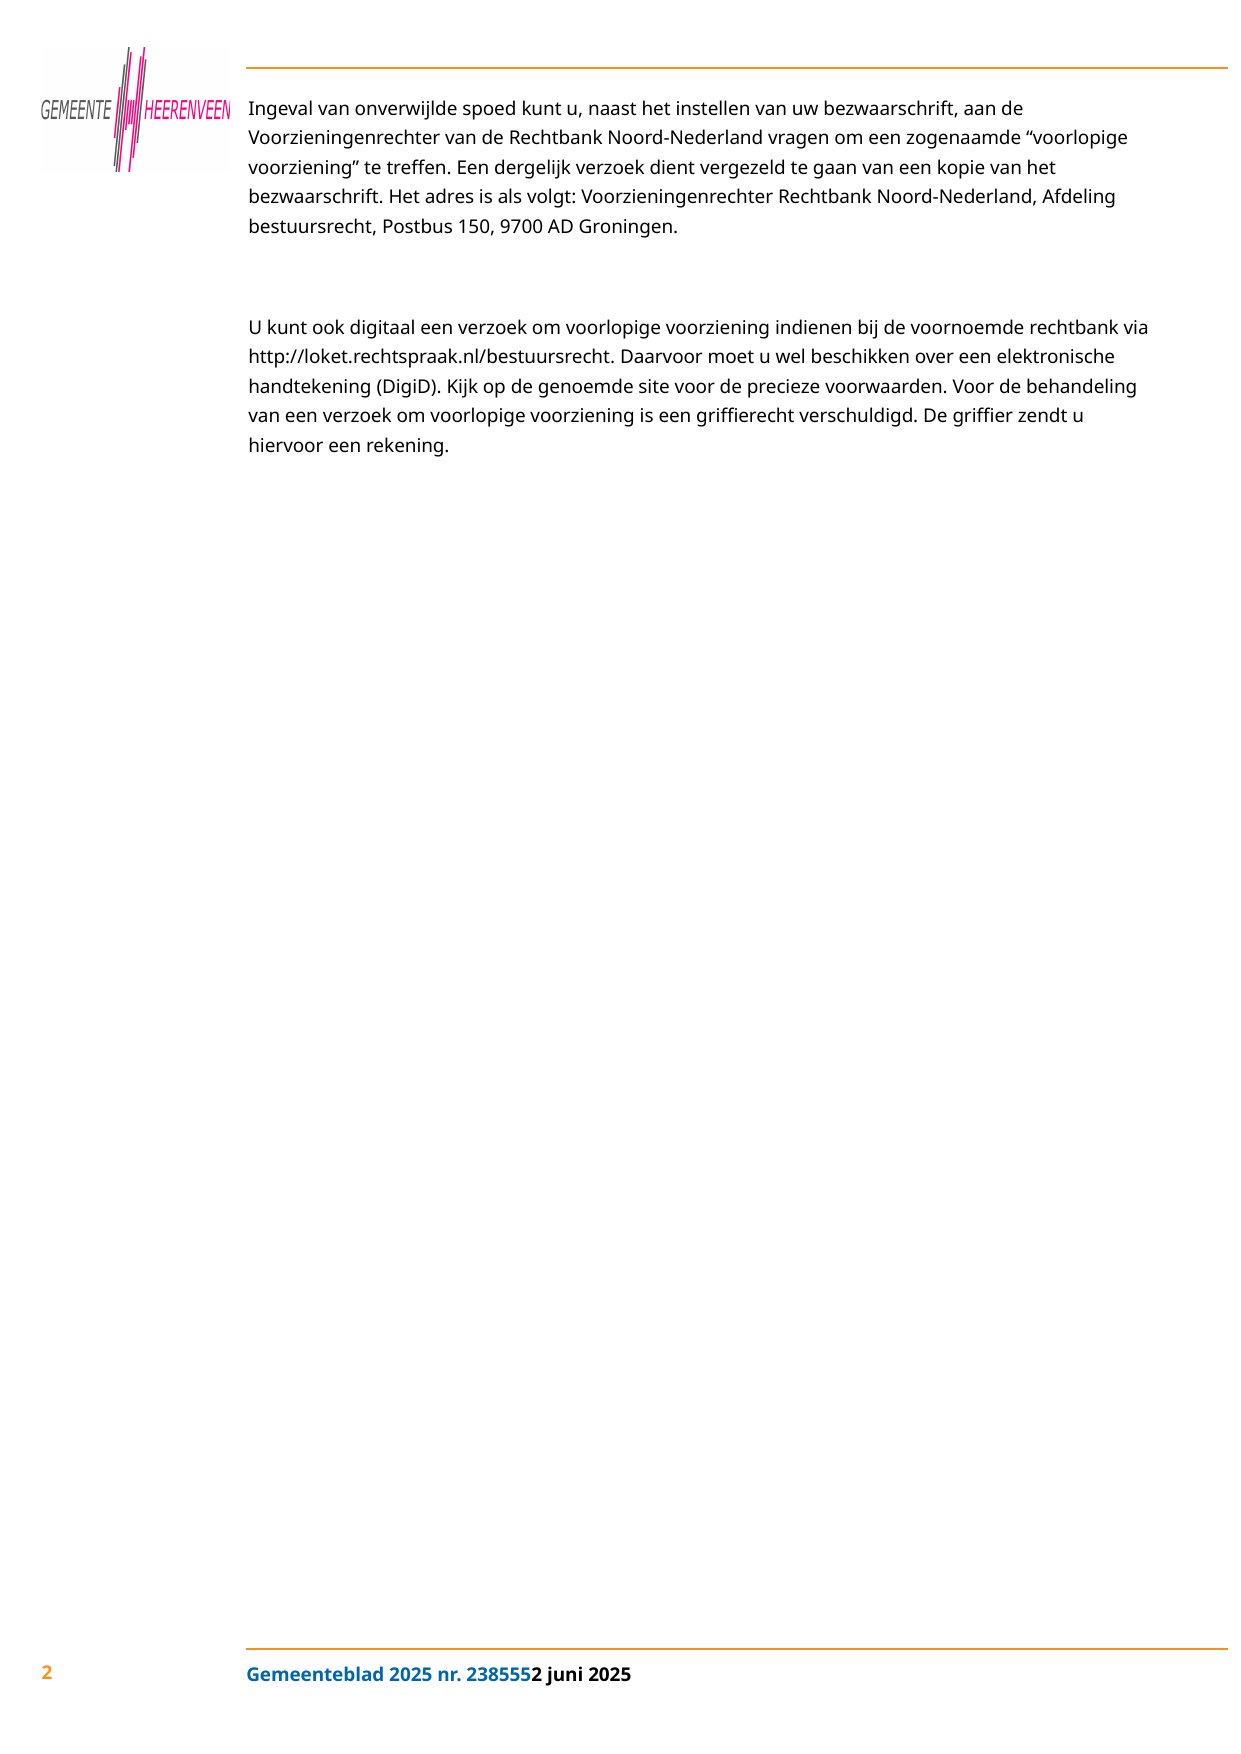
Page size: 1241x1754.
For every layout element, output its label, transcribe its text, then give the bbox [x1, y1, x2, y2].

text Ingeval van onverwijlde spoed kunt u, naast het instellen van uw bezwaarschrift, aan de Voorzieningenrechter van de Rechtbank Noord-Nederland vragen om een zogenaamde “voorlopige voorziening” te treffen. Een dergelijk verzoek dient vergezeld te gaan van een kopie van het bezwaarschrift. Het adres is als volgt: Voorzieningenrechter Rechtbank Noord-Nederland, Afdeling bestuursrecht, Postbus 150, 9700 AD Groningen. [248, 95, 1152, 239]
text U kunt ook digitaal een verzoek om voorlopige voorziening indienen bij de voornoemde rechtbank via http://loket.rechtspraak.nl/bestuursrecht. Daarvoor moet u wel beschikken over een elektronische handtekening (DigiD). Kijk op de genoemde site voor de precieze voorwaarden. Voor de behandeling van een verzoek om voorlopige voorziening is een griffierecht verschuldigd. De griffier zendt u hiervoor een rekening. [248, 314, 1152, 458]
picture [41, 47, 231, 172]
